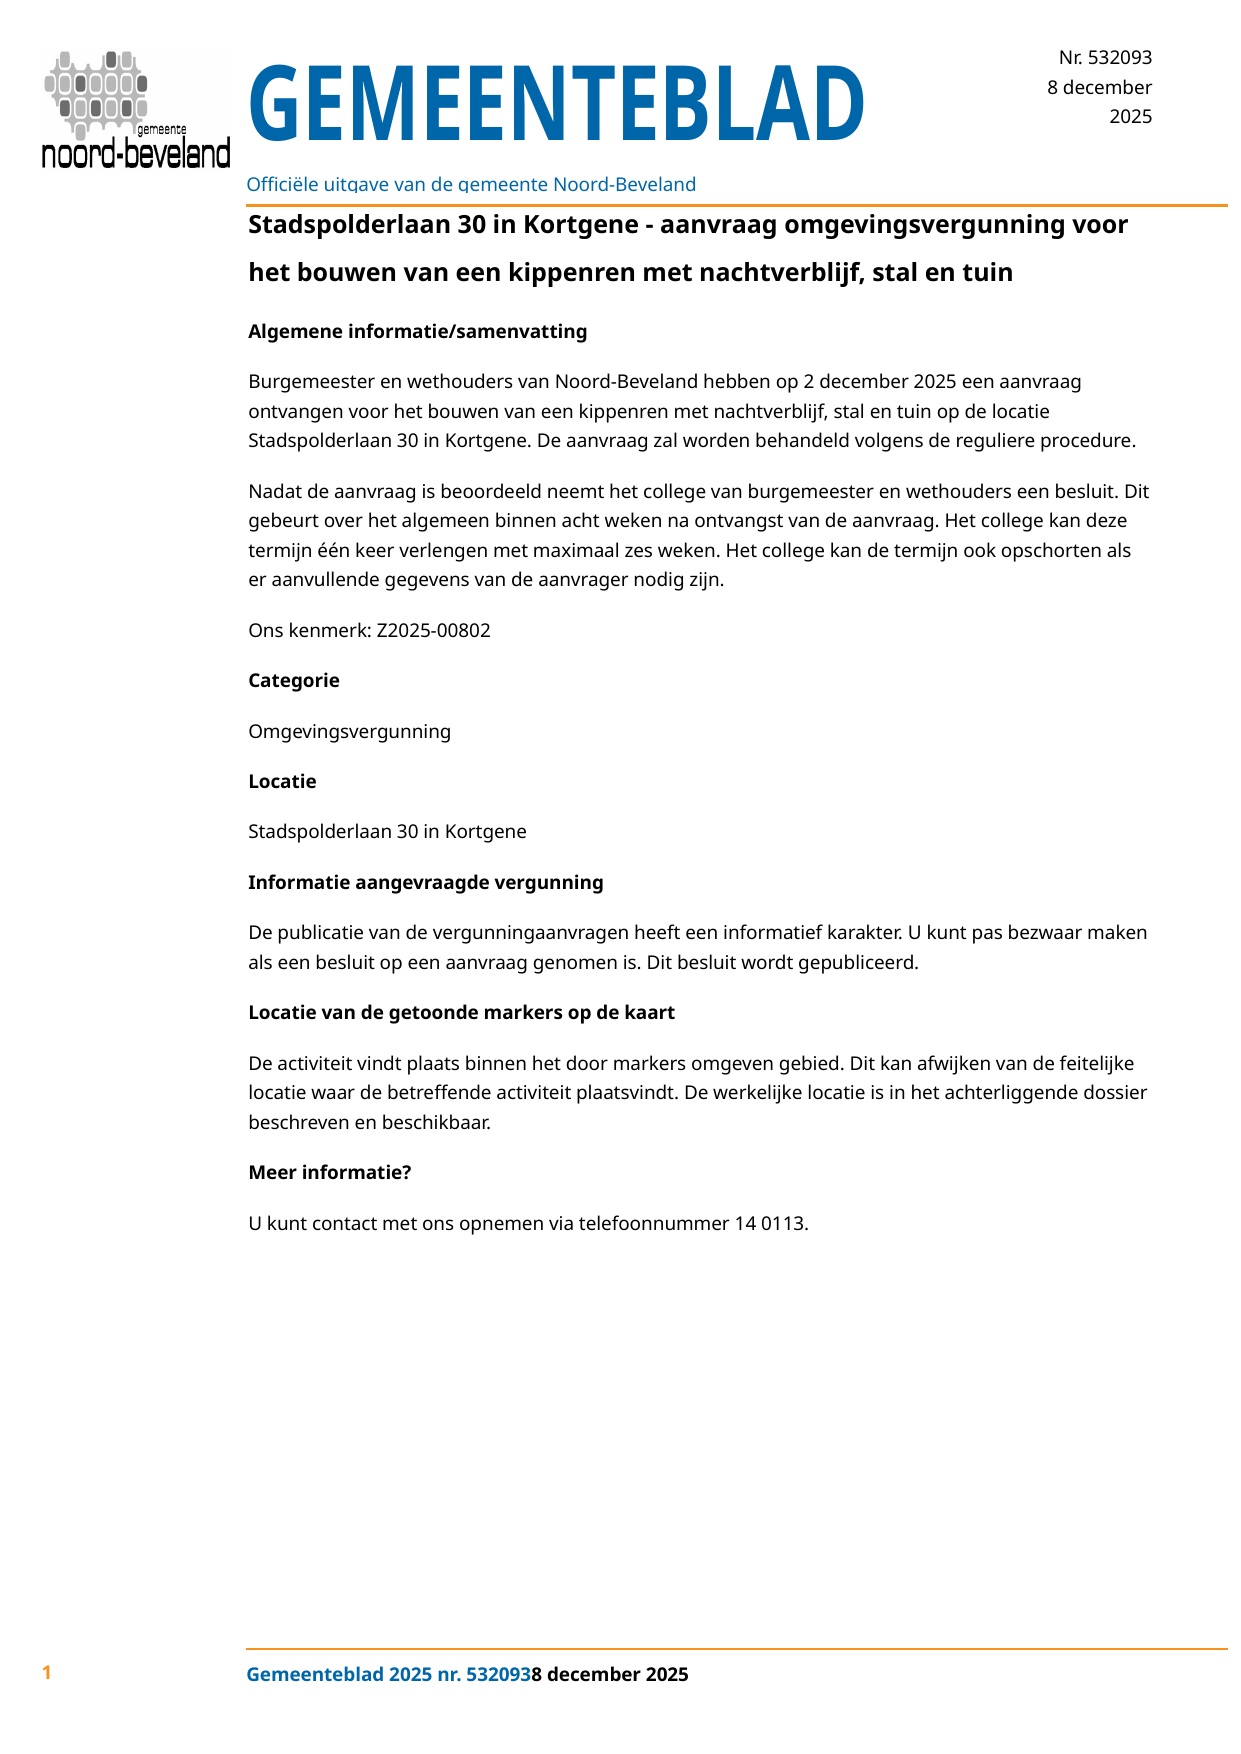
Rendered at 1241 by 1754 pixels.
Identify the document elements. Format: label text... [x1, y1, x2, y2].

text Burgemeester en wethouders van Noord-Beveland hebben op 2 december 2025 een aanvraag ontvangen voor het bouwen van een kippenren met nachtverblijf, stal en tuin op de locatie Stadspolderlaan 30 in Kortgene. De aanvraag zal worden behandeld volgens de reguliere procedure. [248, 368, 1152, 453]
text De activiteit vindt plaats binnen het door markers omgeven gebied. Dit kan afwijken van de feitelijke locatie waar de betreffende activiteit plaatsvindt. De werkelijke locatie is in het achterliggende dossier beschreven en beschikbaar. [248, 1050, 1152, 1135]
text Omgevingsvergunning [248, 718, 1152, 744]
text Algemene informatie/samenvatting [248, 318, 1152, 344]
text Locatie van de getoonde markers op de kaart [248, 999, 1152, 1025]
text U kunt contact met ons opnemen via telefoonnummer 14 0113. [248, 1210, 1152, 1236]
text Stadspolderlaan 30 in Kortgene [248, 819, 1152, 844]
text Meer informatie? [248, 1159, 1152, 1185]
text Locatie [248, 768, 1152, 794]
text Informatie aangevraagde vergunning [248, 869, 1152, 895]
text De publicatie van de vergunningaanvragen heeft een informatief karakter. U kunt pas bezwaar maken als een besluit op een aanvraag genomen is. Dit besluit wordt gepubliceerd. [248, 919, 1152, 975]
text Categorie [248, 667, 1152, 693]
text Nadat de aanvraag is beoordeeld neemt het college van burgemeester en wethouders een besluit. Dit gebeurt over het algemeen binnen acht weken na ontvangst van de aanvraag. Het college kan deze termijn één keer verlengen met maximaal zes weken. Het college kan de termijn ook opschorten als er aanvullende gegevens van de aanvrager nodig zijn. [248, 478, 1152, 592]
text Ons kenmerk: Z2025-00802 [248, 617, 1152, 643]
picture [41, 47, 231, 172]
text Stadspolderlaan 30 in Kortgene - aanvraag omgevingsvergunning voor het bouwen van een kippenren met nachtverblijf, stal en tuin [248, 207, 1152, 288]
